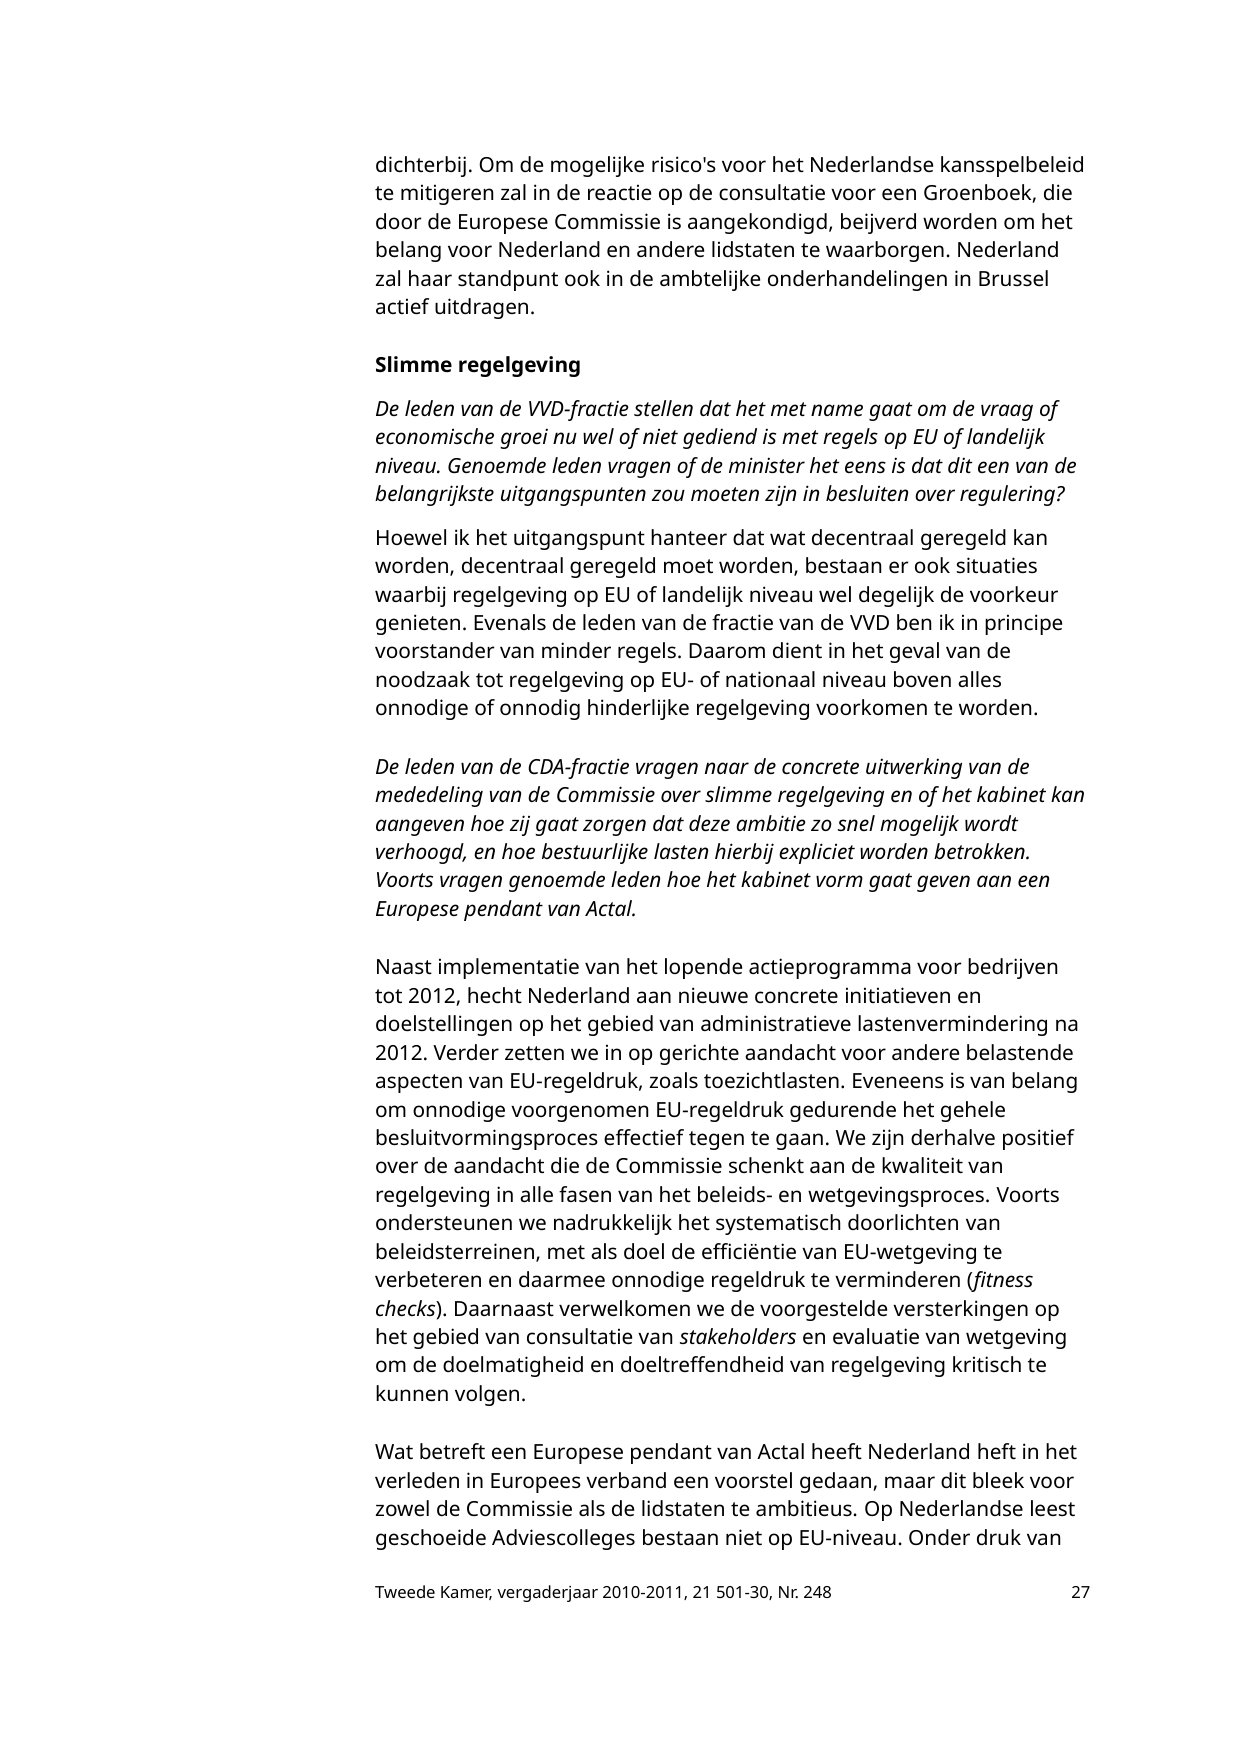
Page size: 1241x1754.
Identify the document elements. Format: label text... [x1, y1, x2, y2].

text dichterbij. Om de mogelijke risico's voor het Nederlandse kansspelbeleid te mitigeren zal in de reactie op de consultatie voor een Groenboek, die door de Europese Commissie is aangekondigd, beijverd worden om het belang voor Nederland en andere lidstaten te waarborgen. Nederland zal haar standpunt ook in de ambtelijke onderhandelingen in Brussel actief uitdragen. [375, 150, 1090, 321]
text Naast implementatie van het lopende actieprogramma voor bedrijven tot 2012, hecht Nederland aan nieuwe concrete initiatieven en doelstellingen op het gebied van administratieve lastenvermindering na 2012. Verder zetten we in op gerichte aandacht voor andere belastende aspecten van EU-regeldruk, zoals toezichtlasten. Eveneens is van belang om onnodige voorgenomen EU-regeldruk gedurende het gehele besluitvormingsproces effectief tegen te gaan. We zijn derhalve positief over de aandacht die de Commissie schenkt aan de kwaliteit van regelgeving in alle fasen van het beleids- en wetgevingsproces. Voorts ondersteunen we nadrukkelijk het systematisch doorlichten van beleidsterreinen, met als doel de efficiëntie van EU-wetgeving te verbeteren en daarmee onnodige regeldruk te verminderen (fitness checks). Daarnaast verwelkomen we de voorgestelde versterkingen op het gebied van consultatie van stakeholders en evaluatie van wetgeving om de doelmatigheid en doeltreffendheid van regelgeving kritisch te kunnen volgen. [375, 952, 1090, 1407]
text De leden van de CDA-fractie vragen naar de concrete uitwerking van de mededeling van de Commissie over slimme regelgeving en of het kabinet kan aangeven hoe zij gaat zorgen dat deze ambitie zo snel mogelijk wordt verhoogd, en hoe bestuurlijke lasten hierbij expliciet worden betrokken. Voorts vragen genoemde leden hoe het kabinet vorm gaat geven aan een Europese pendant van Actal. [375, 752, 1090, 922]
text De leden van de VVD-fractie stellen dat het met name gaat om de vraag of economische groei nu wel of niet gediend is met regels op EU of landelijk niveau. Genoemde leden vragen of de minister het eens is dat dit een van de belangrijkste uitgangspunten zou moeten zijn in besluiten over regulering? [375, 394, 1090, 508]
text Hoewel ik het uitgangspunt hanteer dat wat decentraal geregeld kan worden, decentraal geregeld moet worden, bestaan er ook situaties waarbij regelgeving op EU of landelijk niveau wel degelijk de voorkeur genieten. Evenals de leden van de fractie van de VVD ben ik in principe voorstander van minder regels. Daarom dient in het geval van de noodzaak tot regelgeving op EU- of nationaal niveau boven alles onnodige of onnodig hinderlijke regelgeving voorkomen te worden. [375, 523, 1090, 722]
text Wat betreft een Europese pendant van Actal heeft Nederland heft in het verleden in Europees verband een voorstel gedaan, maar dit bleek voor zowel de Commissie als de lidstaten te ambitieus. Op Nederlandse leest geschoeide Adviescolleges bestaan niet op EU-niveau. Onder druk van [375, 1437, 1090, 1551]
text Slimme regelgeving [375, 351, 1090, 379]
